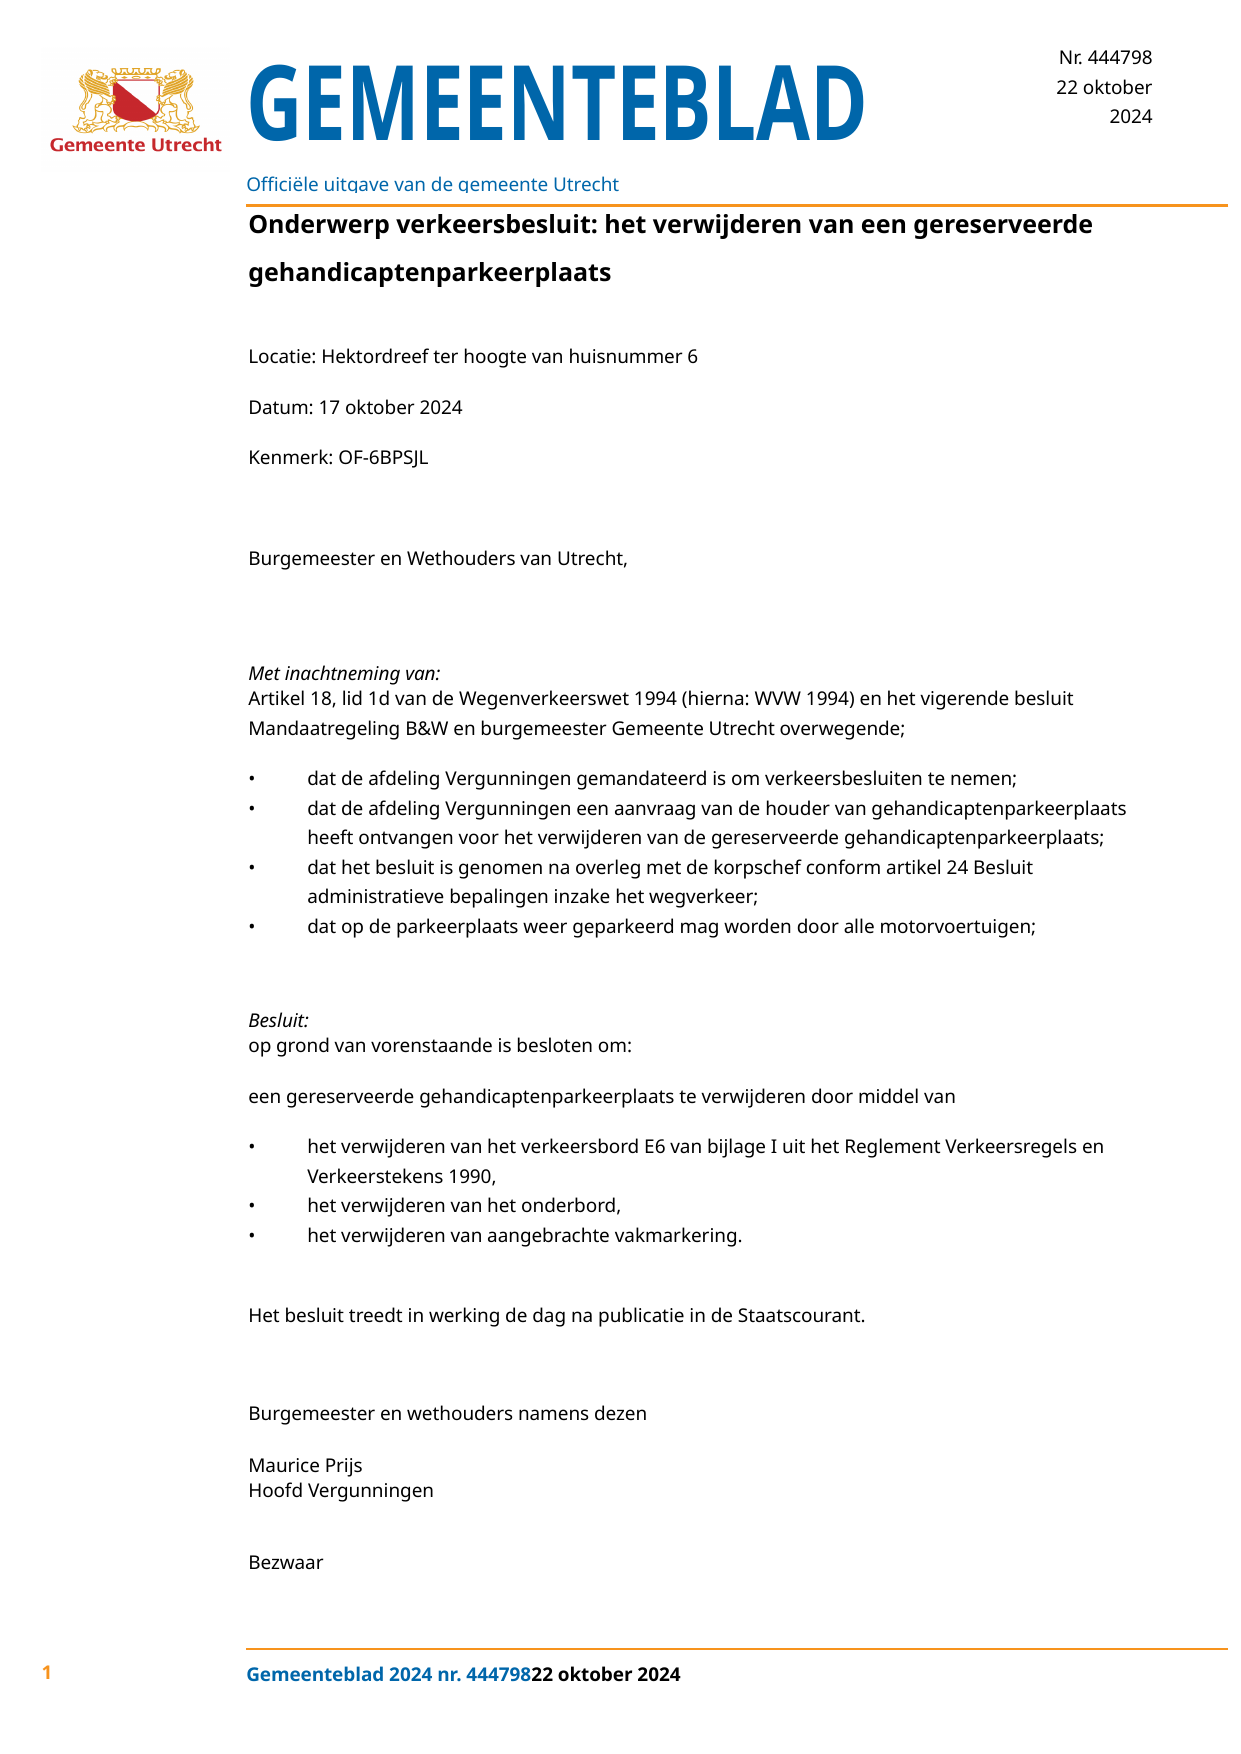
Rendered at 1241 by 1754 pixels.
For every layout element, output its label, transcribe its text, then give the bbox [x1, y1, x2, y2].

text Bezwaar [248, 1554, 1152, 1573]
text Artikel 18, lid 1d van de Wegenverkeerswet 1994 (hierna: WVW 1994) en het vigerende besluit Mandaatregeling B&W en burgemeester Gemeente Utrecht overwegende; [248, 685, 1152, 741]
list dat de afdeling Vergunningen gemandateerd is om verkeersbesluiten te nemen; [248, 765, 1152, 791]
text op grond van vorenstaande is besloten om: [248, 1033, 1152, 1058]
list dat de afdeling Vergunningen een aanvraag van de houder van gehandicaptenparkeerplaats heeft ontvangen voor het verwijderen van de gereserveerde gehandicaptenparkeerplaats; [248, 795, 1152, 850]
list dat het besluit is genomen na overleg met de korpschef conform artikel 24 Besluit administratieve bepalingen inzake het wegverkeer; [248, 854, 1152, 909]
text Burgemeester en Wethouders van Utrecht, [248, 545, 1152, 571]
text Datum: 17 oktober 2024 [248, 394, 1152, 420]
list dat op de parkeerplaats weer geparkeerd mag worden door alle motorvoertuigen; [248, 913, 1152, 939]
text Het besluit treedt in werking de dag na publicatie in de Staatscourant. [248, 1302, 1152, 1328]
text Met inachtneming van: [248, 660, 1152, 685]
text Kenmerk: OF-6BPSJL [248, 444, 1152, 470]
text Hoofd Vergunningen [248, 1478, 1152, 1503]
list het verwijderen van het verkeersbord E6 van bijlage I uit het Reglement Verkeersregels en Verkeerstekens 1990, [248, 1133, 1152, 1189]
text Maurice Prijs [248, 1452, 1152, 1478]
list het verwijderen van het onderbord, [248, 1193, 1152, 1218]
picture [41, 47, 231, 172]
text Burgemeester en wethouders namens dezen [248, 1400, 1152, 1426]
text Onderwerp verkeersbesluit: het verwijderen van een gereserveerde gehandicaptenparkeerplaats [248, 207, 1152, 288]
text Locatie: Hektordreef ter hoogte van huisnummer 6 [248, 344, 1152, 369]
list het verwijderen van aangebrachte vakmarkering. [248, 1222, 1152, 1248]
text een gereserveerde gehandicaptenparkeerplaats te verwijderen door middel van [248, 1083, 1152, 1109]
text Besluit: [248, 1007, 1152, 1033]
